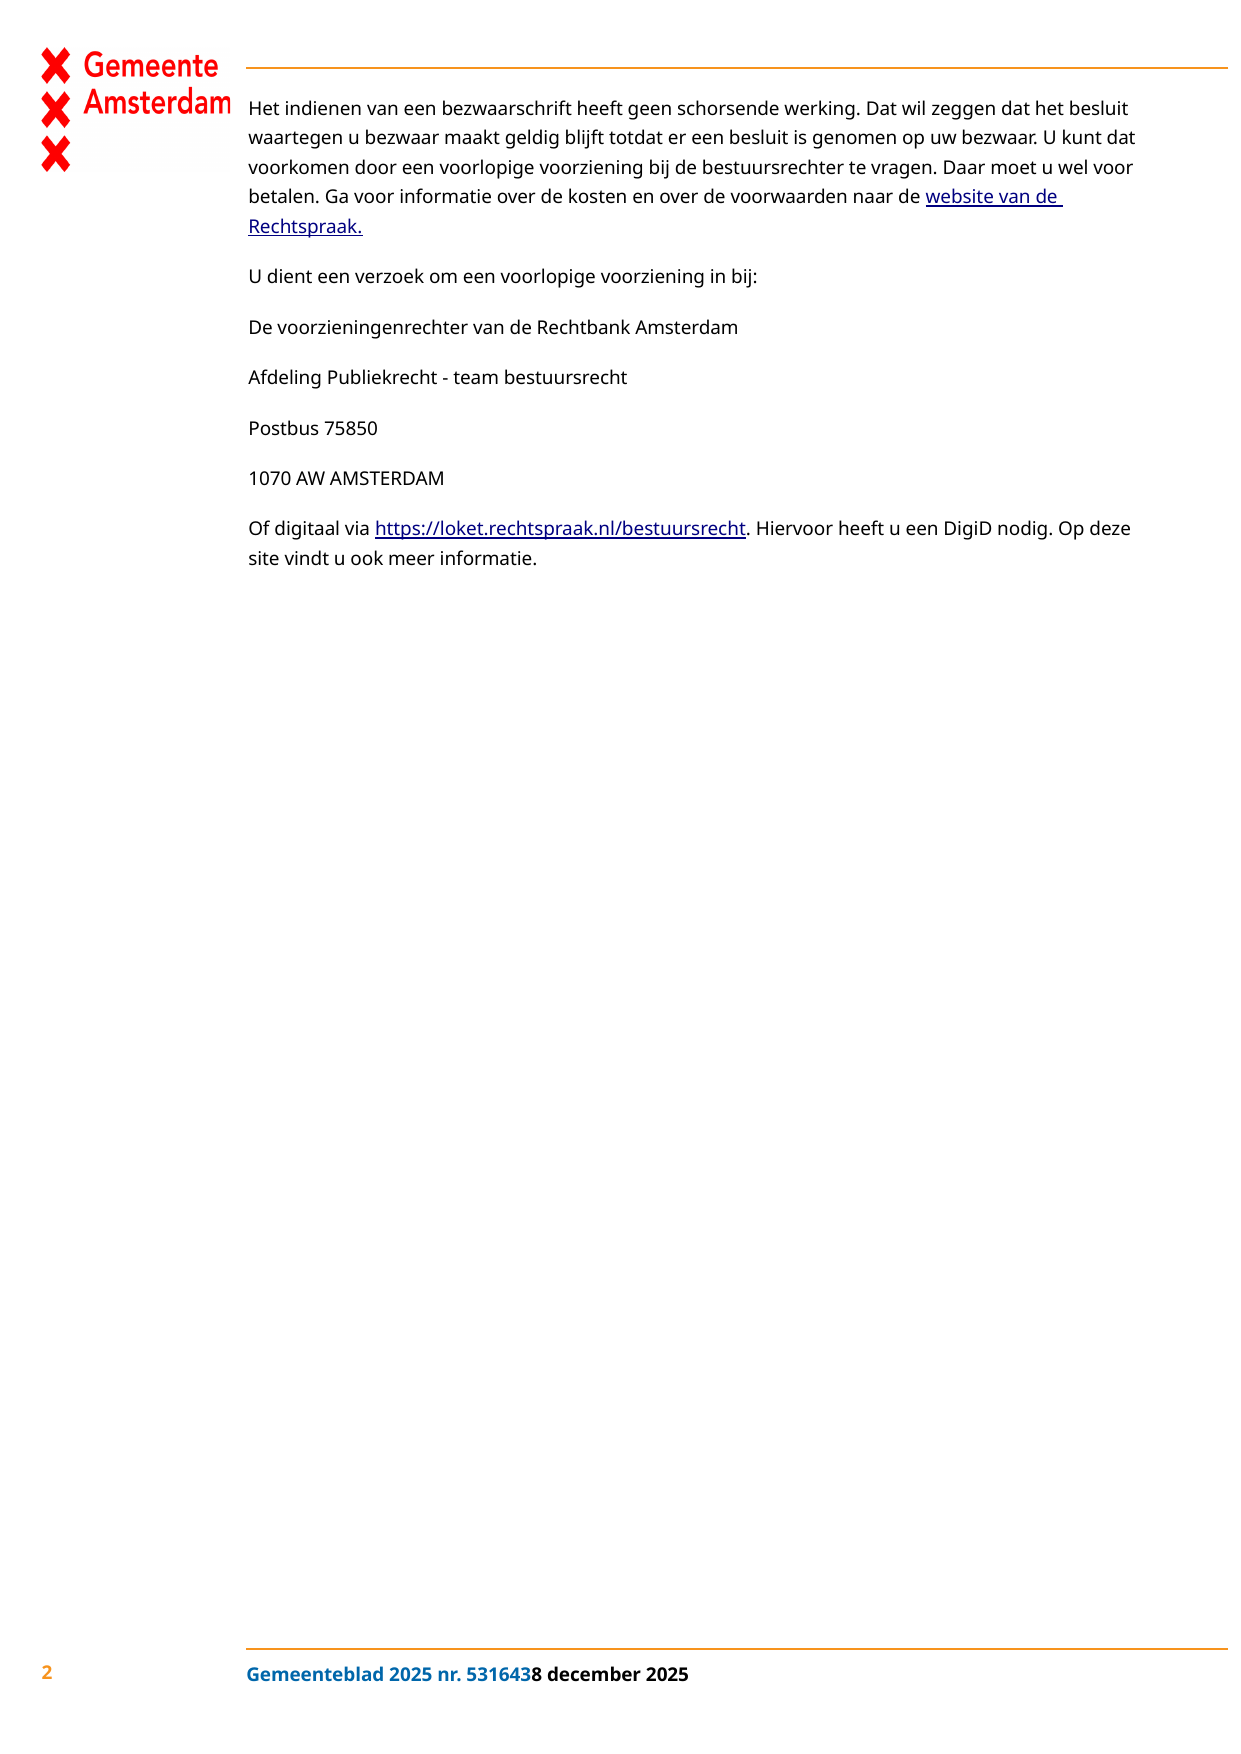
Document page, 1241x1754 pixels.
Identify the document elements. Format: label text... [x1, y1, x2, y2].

text U dient een verzoek om een voorlopige voorziening in bij: [248, 263, 1152, 289]
text De voorzieningenrechter van de Rechtbank Amsterdam [248, 314, 1152, 340]
text Het indienen van een bezwaarschrift heeft geen schorsende werking. Dat wil zeggen dat het besluit waartegen u bezwaar maakt geldig blijft totdat er een besluit is genomen op uw bezwaar. U kunt dat voorkomen door een voorlopige voorziening bij de bestuursrechter te vragen. Daar moet u wel voor betalen. Ga voor informatie over de kosten en over de voorwaarden naar de website van de Rechtspraak. [248, 95, 1152, 239]
text Afdeling Publiekrecht - team bestuursrecht [248, 364, 1152, 390]
text Postbus 75850 [248, 415, 1152, 441]
text Of digitaal via https://loket.rechtspraak.nl/bestuursrecht. Hiervoor heeft u een DigiD nodig. Op deze site vindt u ook meer informatie. [248, 516, 1152, 571]
text 1070 AW AMSTERDAM [248, 465, 1152, 491]
picture [41, 47, 231, 172]
